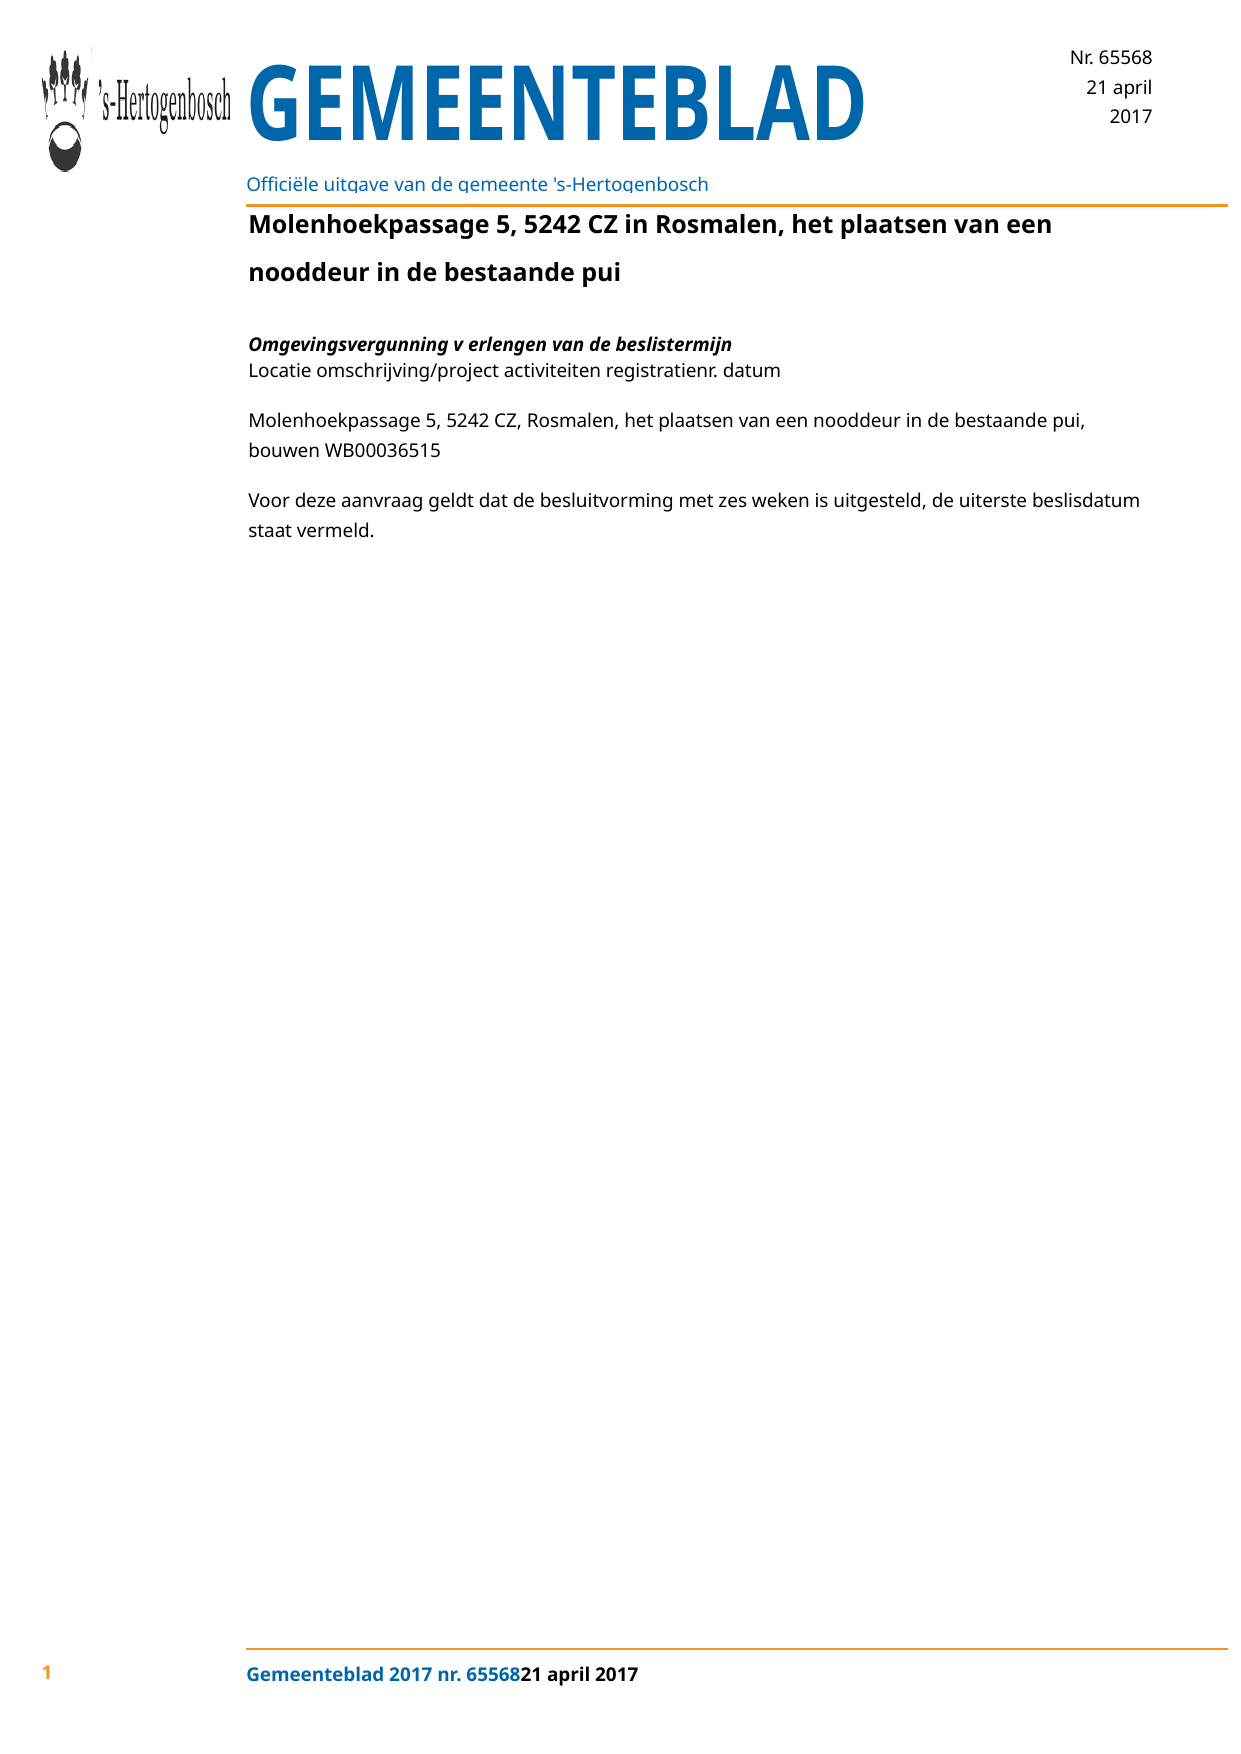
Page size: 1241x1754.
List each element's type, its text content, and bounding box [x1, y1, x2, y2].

text Locatie omschrijving/project activiteiten registratienr. datum [248, 357, 1152, 383]
text Voor deze aanvraag geldt dat de besluitvorming met zes weken is uitgesteld, de uiterste beslisdatum staat vermeld. [248, 488, 1152, 543]
text Molenhoekpassage 5, 5242 CZ in Rosmalen, het plaatsen van een nooddeur in de bestaande pui [248, 207, 1152, 288]
picture [41, 47, 231, 172]
text Molenhoekpassage 5, 5242 CZ, Rosmalen, het plaatsen van een nooddeur in de bestaande pui, bouwen WB00036515 [248, 408, 1152, 463]
text Omgevingsvergunning v erlengen van de beslistermijn [248, 331, 1152, 357]
